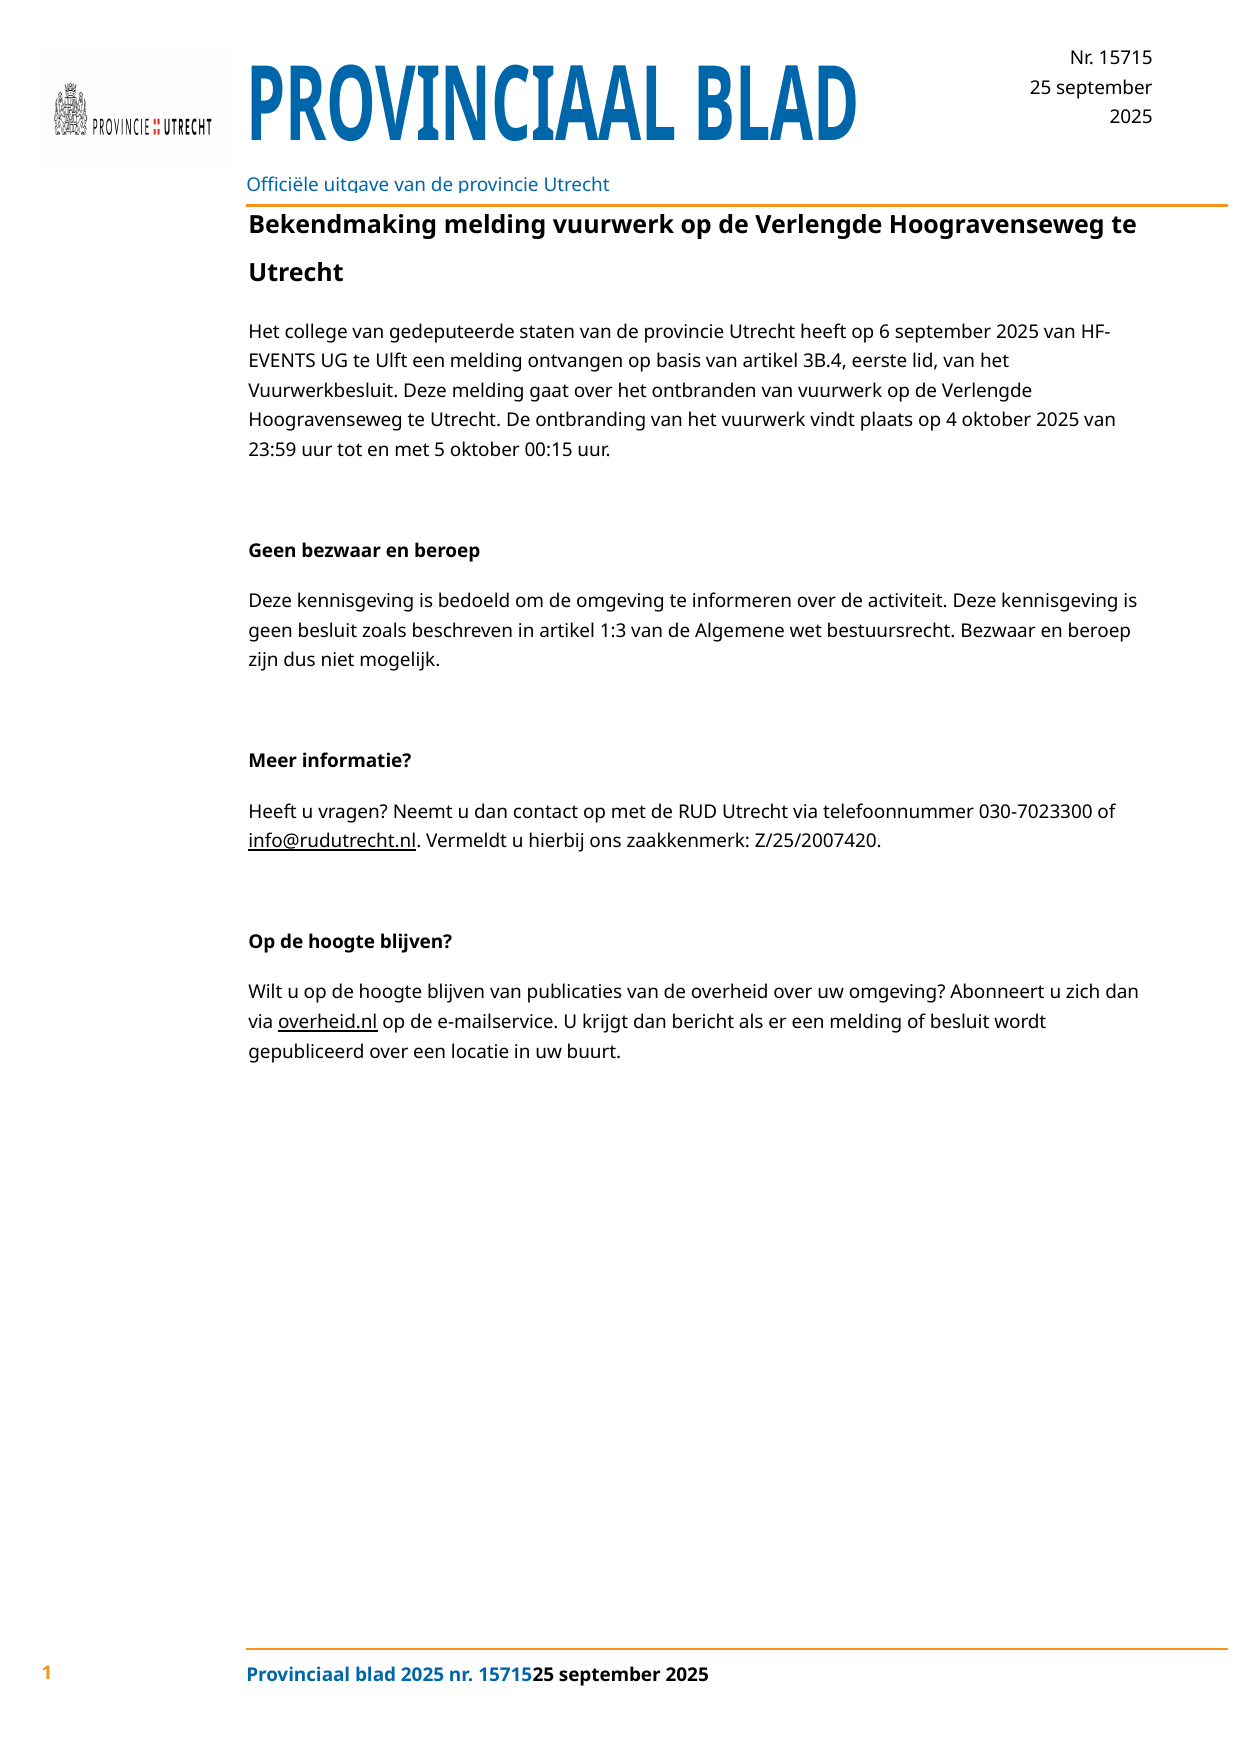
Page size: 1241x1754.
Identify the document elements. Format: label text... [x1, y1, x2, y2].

text Heeft u vragen? Neemt u dan contact op met de RUD Utrecht via telefoonnummer 030-7023300 of info@rudutrecht.nl. Vermeldt u hierbij ons zaakkenmerk: Z/25/2007420. [248, 798, 1152, 853]
text Geen bezwaar en beroep [248, 537, 1152, 563]
text Op de hoogte blijven? [248, 928, 1152, 954]
text Deze kennisgeving is bedoeld om de omgeving te informeren over de activiteit. Deze kennisgeving is geen besluit zoals beschreven in artikel 1:3 van de Algemene wet bestuursrecht. Bezwaar en beroep zijn dus niet mogelijk. [248, 587, 1152, 672]
picture [41, 47, 231, 172]
text Wilt u op de hoogte blijven van publicaties van de overheid over uw omgeving? Abonneert u zich dan via overheid.nl op de e-mailservice. U krijgt dan bericht als er een melding of besluit wordt gepubliceerd over een locatie in uw buurt. [248, 979, 1152, 1064]
text Meer informatie? [248, 747, 1152, 773]
text Het college van gedeputeerde staten van de provincie Utrecht heeft op 6 september 2025 van HF-EVENTS UG te Ulft een melding ontvangen op basis van artikel 3B.4, eerste lid, van het Vuurwerkbesluit. Deze melding gaat over het ontbranden van vuurwerk op de Verlengde Hoogravenseweg te Utrecht. De ontbranding van het vuurwerk vindt plaats op 4 oktober 2025 van 23:59 uur tot en met 5 oktober 00:15 uur. [248, 318, 1152, 462]
text Bekendmaking melding vuurwerk op de Verlengde Hoogravenseweg te Utrecht [248, 207, 1152, 288]
